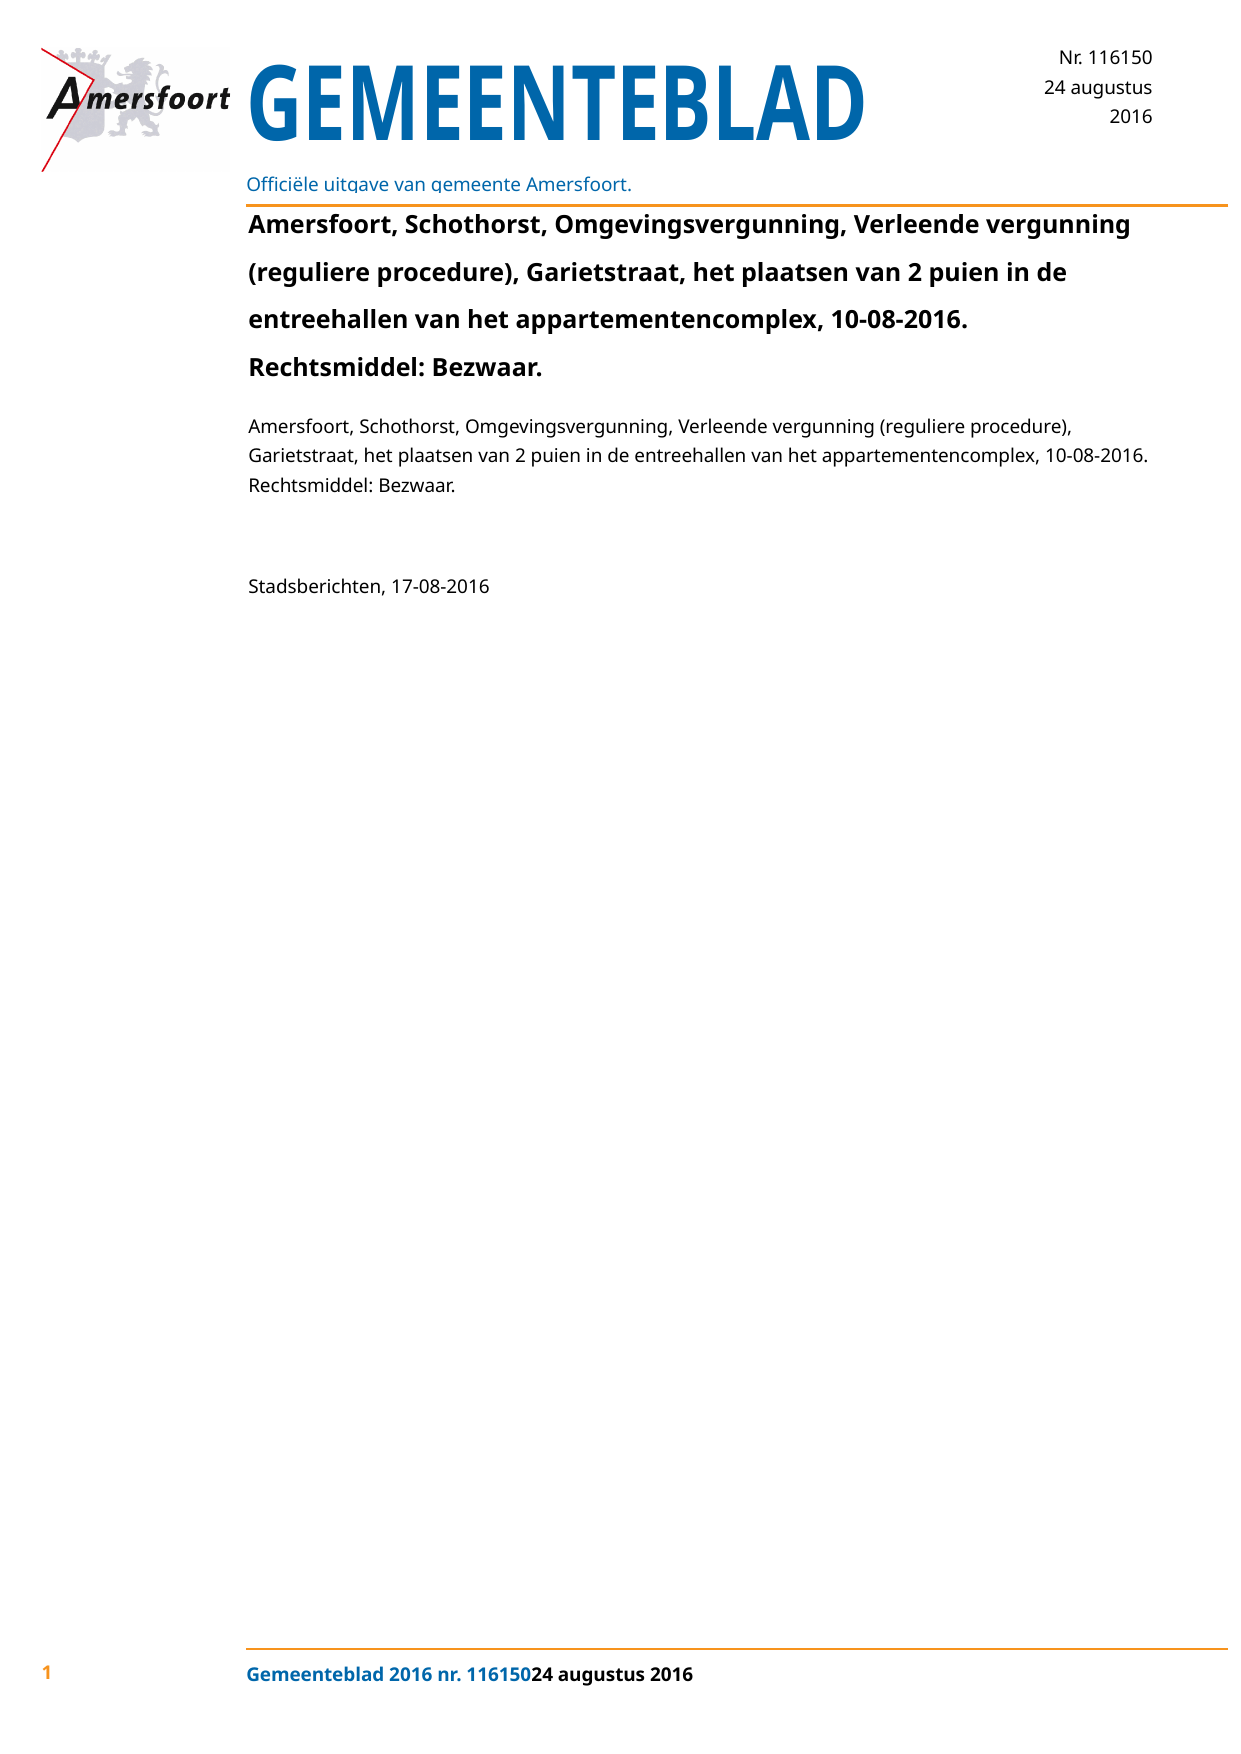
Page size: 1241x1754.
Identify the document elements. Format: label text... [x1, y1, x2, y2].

text Amersfoort, Schothorst, Omgevingsvergunning, Verleende vergunning (reguliere procedure), Garietstraat, het plaatsen van 2 puien in de entreehallen van het appartementencomplex, 10-08-2016. Rechtsmiddel: Bezwaar. [248, 207, 1152, 384]
text Amersfoort, Schothorst, Omgevingsvergunning, Verleende vergunning (reguliere procedure), Garietstraat, het plaatsen van 2 puien in de entreehallen van het appartementencomplex, 10-08-2016. Rechtsmiddel: Bezwaar. [248, 413, 1152, 498]
text Stadsberichten, 17-08-2016 [248, 573, 1152, 599]
picture [41, 47, 231, 172]
